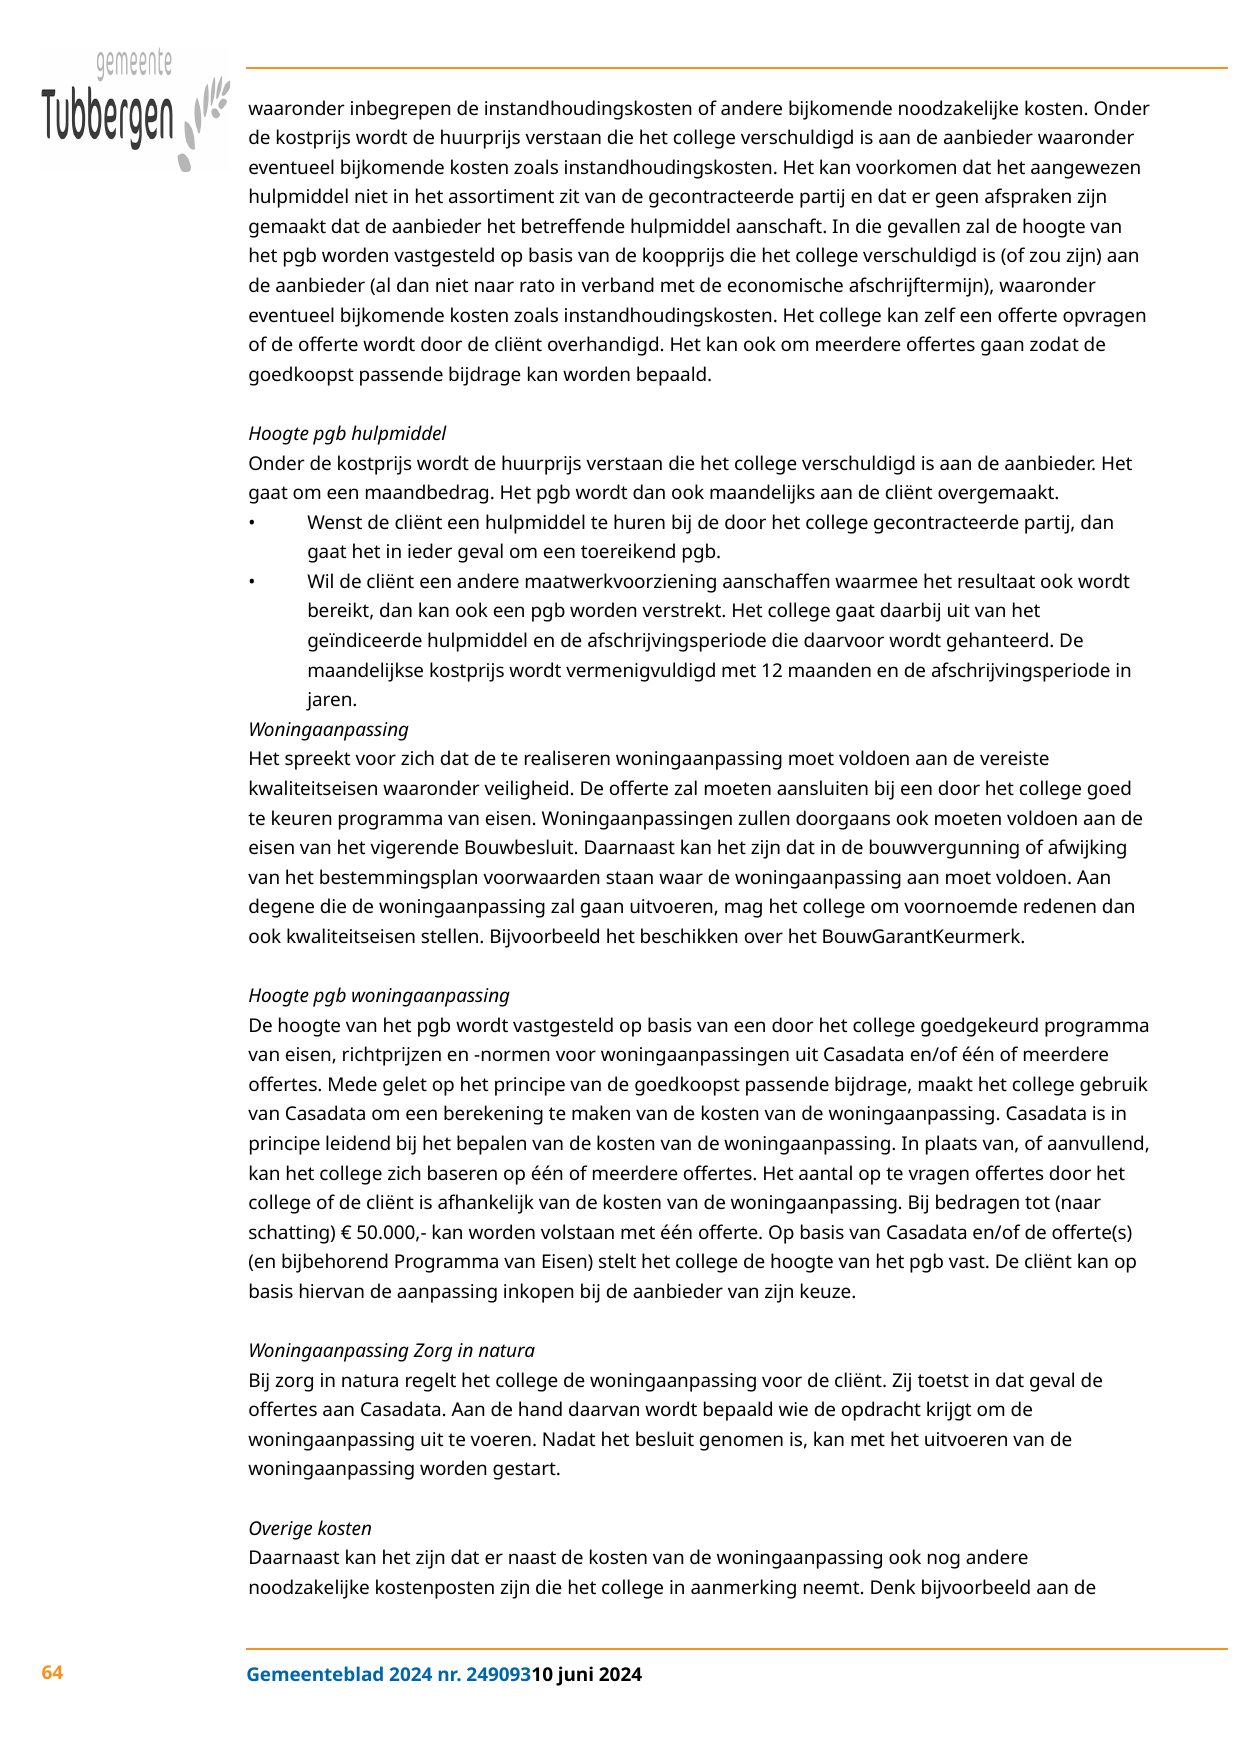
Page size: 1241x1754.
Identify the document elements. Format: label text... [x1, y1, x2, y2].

text Het spreekt voor zich dat de te realiseren woningaanpassing moet voldoen aan de vereiste kwaliteitseisen waaronder veiligheid. De offerte zal moeten aansluiten bij een door het college goed te keuren programma van eisen. Woningaanpassingen zullen doorgaans ook moeten voldoen aan de eisen van het vigerende Bouwbesluit. Daarnaast kan het zijn dat in de bouwvergunning of afwijking van het bestemmingsplan voorwaarden staan waar de woningaanpassing aan moet voldoen. Aan degene die de woningaanpassing zal gaan uitvoeren, mag het college om voornoemde redenen dan ook kwaliteitseisen stellen. Bijvoorbeeld het beschikken over het BouwGarantKeurmerk. [248, 746, 1152, 949]
list Wil de cliënt een andere maatwerkvoorziening aanschaffen waarmee het resultaat ook wordt bereikt, dan kan ook een pgb worden verstrekt. Het college gaat daarbij uit van het geïndiceerde hulpmiddel en de afschrijvingsperiode die daarvoor wordt gehanteerd. De maandelijkse kostprijs wordt vermenigvuldigd met 12 maanden en de afschrijvingsperiode in jaren. [248, 568, 1152, 712]
text Overige kosten [248, 1515, 1152, 1541]
picture [41, 47, 231, 172]
text waaronder inbegrepen de instandhoudingskosten of andere bijkomende noodzakelijke kosten. Onder de kostprijs wordt de huurprijs verstaan die het college verschuldigd is aan de aanbieder waaronder eventueel bijkomende kosten zoals instandhoudingskosten. Het kan voorkomen dat het aangewezen hulpmiddel niet in het assortiment zit van de gecontracteerde partij en dat er geen afspraken zijn gemaakt dat de aanbieder het betreffende hulpmiddel aanschaft. In die gevallen zal de hoogte van het pgb worden vastgesteld op basis van de koopprijs die het college verschuldigd is (of zou zijn) aan de aanbieder (al dan niet naar rato in verband met de economische afschrijftermijn), waaronder eventueel bijkomende kosten zoals instandhoudingskosten. Het college kan zelf een offerte opvragen of de offerte wordt door de cliënt overhandigd. Het kan ook om meerdere offertes gaan zodat de goedkoopst passende bijdrage kan worden bepaald. [248, 95, 1152, 387]
list Wenst de cliënt een hulpmiddel te huren bij de door het college gecontracteerde partij, dan gaat het in ieder geval om een toereikend pgb. [248, 509, 1152, 564]
text Onder de kostprijs wordt de huurprijs verstaan die het college verschuldigd is aan de aanbieder. Het gaat om een maandbedrag. Het pgb wordt dan ook maandelijks aan de cliënt overgemaakt. [248, 450, 1152, 505]
text Hoogte pgb hulpmiddel [248, 420, 1152, 446]
text Woningaanpassing Zorg in natura [248, 1337, 1152, 1363]
text Woningaanpassing [248, 716, 1152, 742]
text De hoogte van het pgb wordt vastgesteld op basis van een door het college goedgekeurd programma van eisen, richtprijzen en -normen voor woningaanpassingen uit Casadata en/of één of meerdere offertes. Mede gelet op het principe van de goedkoopst passende bijdrage, maakt het college gebruik van Casadata om een berekening te maken van de kosten van de woningaanpassing. Casadata is in principe leidend bij het bepalen van de kosten van de woningaanpassing. In plaats van, of aanvullend, kan het college zich baseren op één of meerdere offertes. Het aantal op te vragen offertes door het college of de cliënt is afhankelijk van de kosten van de woningaanpassing. Bij bedragen tot (naar schatting) € 50.000,- kan worden volstaan met één offerte. Op basis van Casadata en/of de offerte(s) (en bijbehorend Programma van Eisen) stelt het college de hoogte van het pgb vast. De cliënt kan op basis hiervan de aanpassing inkopen bij de aanbieder van zijn keuze. [248, 1012, 1152, 1304]
text Bij zorg in natura regelt het college de woningaanpassing voor de cliënt. Zij toetst in dat geval de offertes aan Casadata. Aan de hand daarvan wordt bepaald wie de opdracht krijgt om de woningaanpassing uit te voeren. Nadat het besluit genomen is, kan met het uitvoeren van de woningaanpassing worden gestart. [248, 1367, 1152, 1481]
text Daarnaast kan het zijn dat er naast de kosten van de woningaanpassing ook nog andere noodzakelijke kostenposten zijn die het college in aanmerking neemt. Denk bijvoorbeeld aan de [248, 1544, 1152, 1600]
text Hoogte pgb woningaanpassing [248, 982, 1152, 1008]
